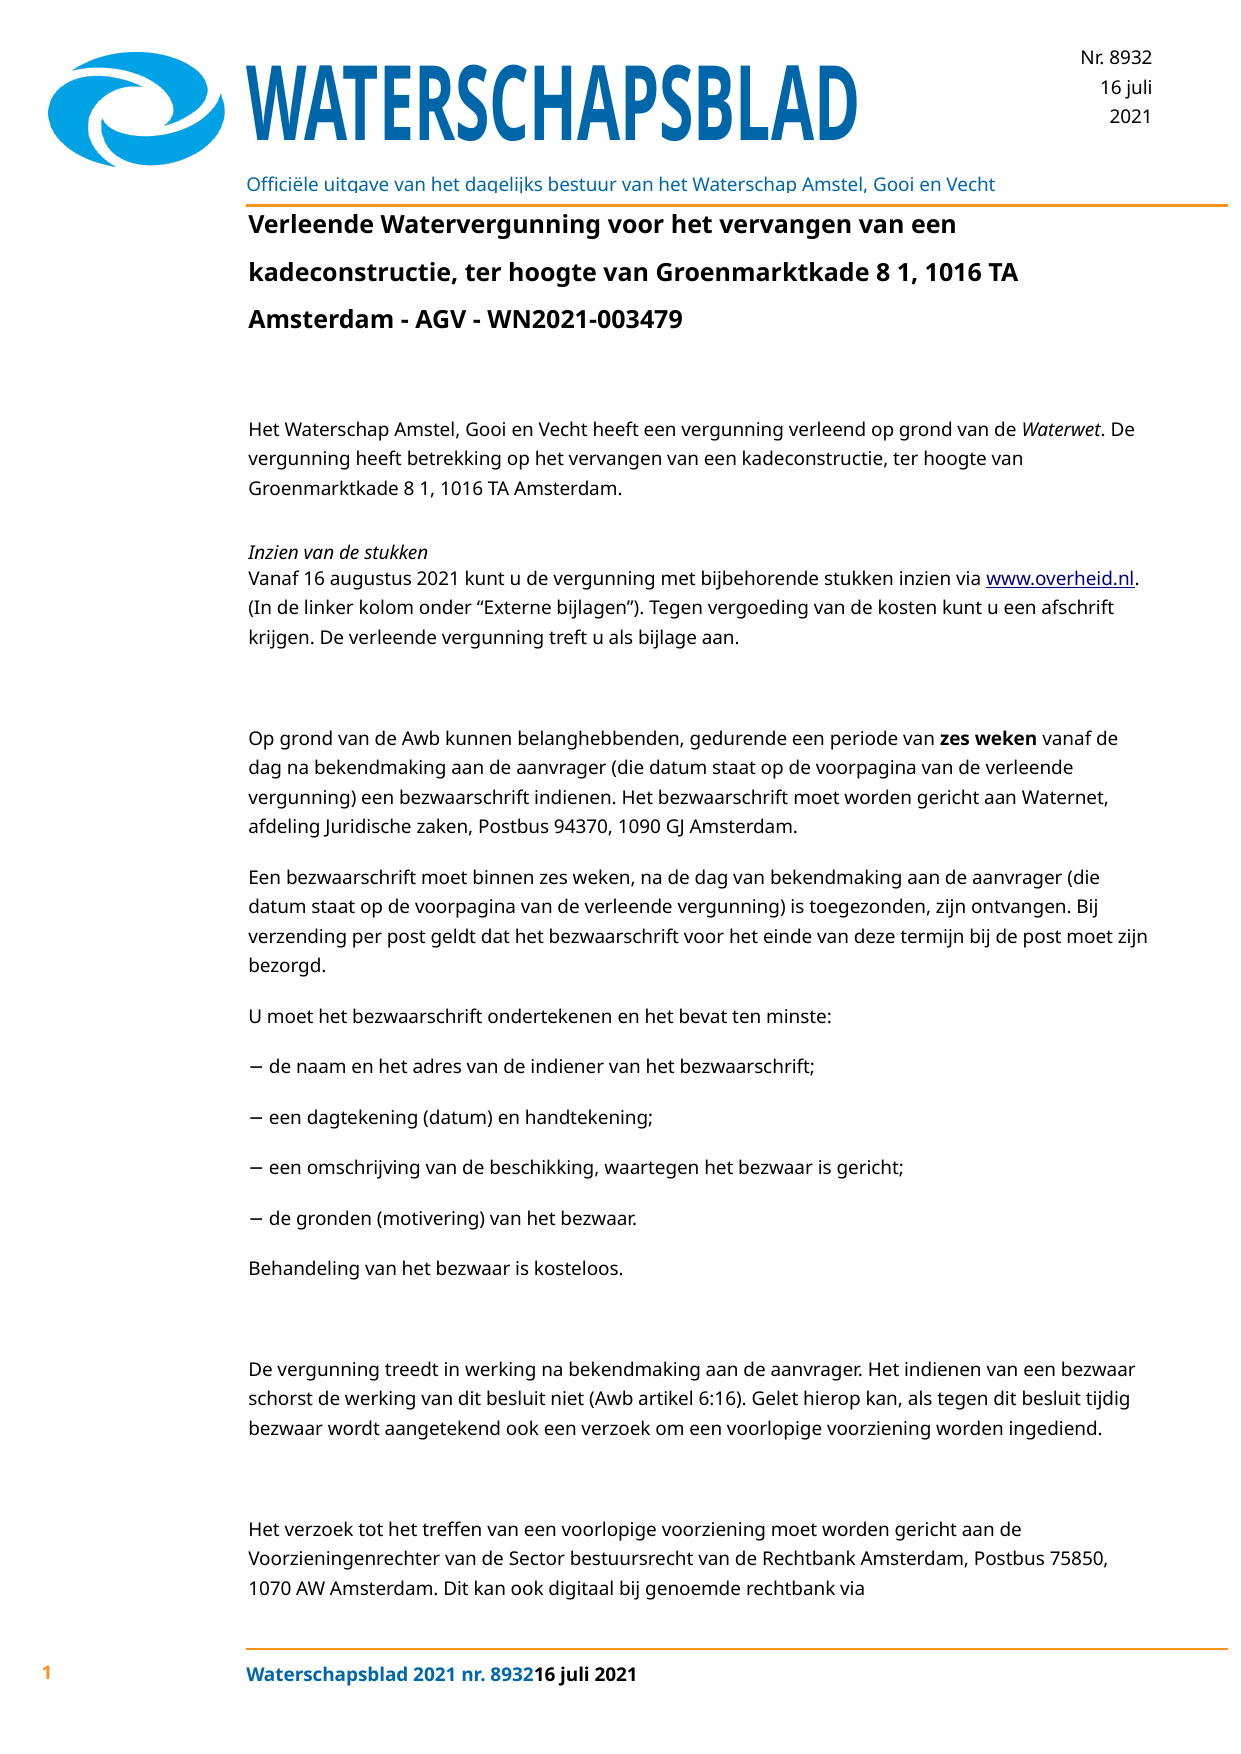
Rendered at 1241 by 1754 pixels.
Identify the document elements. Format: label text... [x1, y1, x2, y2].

text U moet het bezwaarschrift ondertekenen en het bevat ten minste: [248, 1003, 1152, 1029]
text − de gronden (motivering) van het bezwaar. [248, 1205, 1152, 1231]
text Inzien van de stukken [248, 539, 1152, 565]
text Vanaf 16 augustus 2021 kunt u de vergunning met bijbehorende stukken inzien via www.overheid.nl. (In de linker kolom onder “Externe bijlagen”). Tegen vergoeding van de kosten kunt u een afschrift krijgen. De verleende vergunning treft u als bijlage aan. [248, 565, 1152, 650]
text De vergunning treedt in werking na bekendmaking aan de aanvrager. Het indienen van een bezwaar schorst de werking van dit besluit niet (Awb artikel 6:16). Gelet hierop kan, als tegen dit besluit tijdig bezwaar wordt aangetekend ook een verzoek om een voorlopige voorziening worden ingediend. [248, 1356, 1152, 1441]
picture [41, 47, 231, 172]
text Op grond van de Awb kunnen belanghebbenden, gedurende een periode van zes weken vanaf de dag na bekendmaking aan de aanvrager (die datum staat op de voorpagina van de verleende vergunning) een bezwaarschrift indienen. Het bezwaarschrift moet worden gericht aan Waternet, afdeling Juridische zaken, Postbus 94370, 1090 GJ Amsterdam. [248, 725, 1152, 839]
text − een dagtekening (datum) en handtekening; [248, 1104, 1152, 1130]
text Behandeling van het bezwaar is kosteloos. [248, 1255, 1152, 1281]
text Het verzoek tot het treffen van een voorlopige voorziening moet worden gericht aan de Voorzieningenrechter van de Sector bestuursrecht van de Rechtbank Amsterdam, Postbus 75850, 1070 AW Amsterdam. Dit kan ook digitaal bij genoemde rechtbank via [248, 1516, 1152, 1601]
text Het Waterschap Amstel, Gooi en Vecht heeft een vergunning verleend op grond van de Waterwet. De vergunning heeft betrekking op het vervangen van een kadeconstructie, ter hoogte van Groenmarktkade 8 1, 1016 TA Amsterdam. [248, 416, 1152, 501]
text − de naam en het adres van de indiener van het bezwaarschrift; [248, 1053, 1152, 1079]
text Verleende Watervergunning voor het vervangen van een kadeconstructie, ter hoogte van Groenmarktkade 8 1, 1016 TA Amsterdam - AGV - WN2021-003479 [248, 207, 1152, 336]
text − een omschrijving van de beschikking, waartegen het bezwaar is gericht; [248, 1154, 1152, 1180]
text Een bezwaarschrift moet binnen zes weken, na de dag van bekendmaking aan de aanvrager (die datum staat op de voorpagina van de verleende vergunning) is toegezonden, zijn ontvangen. Bij verzending per post geldt dat het bezwaarschrift voor het einde van deze termijn bij de post moet zijn bezorgd. [248, 864, 1152, 978]
